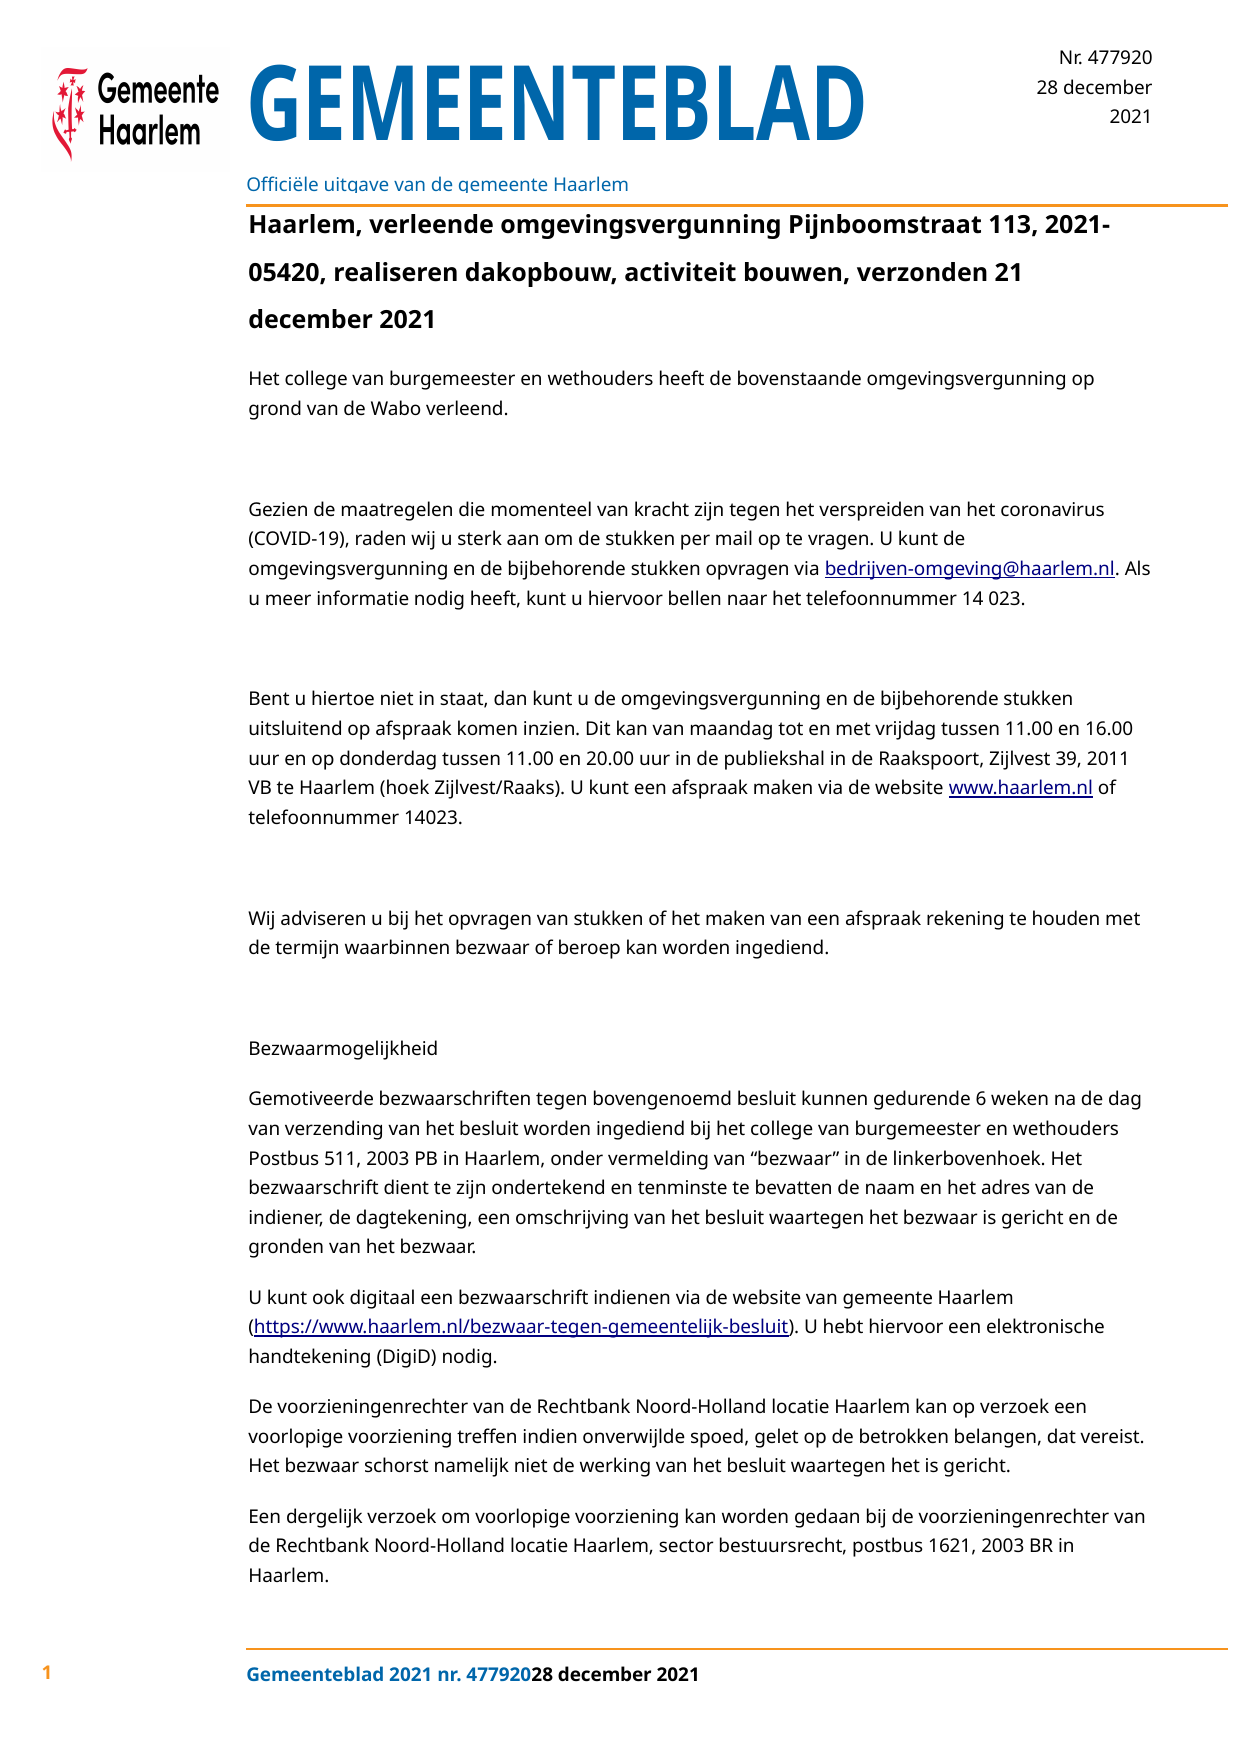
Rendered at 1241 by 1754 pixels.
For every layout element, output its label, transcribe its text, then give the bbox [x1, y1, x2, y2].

text Haarlem, verleende omgevingsvergunning Pijnboomstraat 113, 2021-05420, realiseren dakopbouw, activiteit bouwen, verzonden 21 december 2021 [248, 207, 1152, 336]
text Gemotiveerde bezwaarschriften tegen bovengenoemd besluit kunnen gedurende 6 weken na de dag van verzending van het besluit worden ingediend bij het college van burgemeester en wethouders Postbus 511, 2003 PB in Haarlem, onder vermelding van “bezwaar” in de linkerbovenhoek. Het bezwaarschrift dient te zijn ondertekend en tenminste te bevatten de naam en het adres van de indiener, de dagtekening, een omschrijving van het besluit waartegen het bezwaar is gericht en de gronden van het bezwaar. [248, 1086, 1152, 1259]
text Bezwaarmogelijkheid [248, 1035, 1152, 1061]
text Een dergelijk verzoek om voorlopige voorziening kan worden gedaan bij de voorzieningenrechter van de Rechtbank Noord-Holland locatie Haarlem, sector bestuursrecht, postbus 1621, 2003 BR in Haarlem. [248, 1503, 1152, 1588]
text Het college van burgemeester en wethouders heeft de bovenstaande omgevingsvergunning op grond van de Wabo verleend. [248, 366, 1152, 421]
text U kunt ook digitaal een bezwaarschrift indienen via de website van gemeente Haarlem (https://www.haarlem.nl/bezwaar-tegen-gemeentelijk-besluit). U hebt hiervoor een elektronische handtekening (DigiD) nodig. [248, 1284, 1152, 1369]
text Wij adviseren u bij het opvragen van stukken of het maken van een afspraak rekening te houden met de termijn waarbinnen bezwaar of beroep kan worden ingediend. [248, 905, 1152, 960]
text Bent u hiertoe niet in staat, dan kunt u de omgevingsvergunning en de bijbehorende stukken uitsluitend op afspraak komen inzien. Dit kan van maandag tot en met vrijdag tussen 11.00 en 16.00 uur en op donderdag tussen 11.00 en 20.00 uur in de publiekshal in de Raakspoort, Zijlvest 39, 2011 VB te Haarlem (hoek Zijlvest/Raaks). U kunt een afspraak maken via de website www.haarlem.nl of telefoonnummer 14023. [248, 686, 1152, 829]
text De voorzieningenrechter van de Rechtbank Noord-Holland locatie Haarlem kan op verzoek een voorlopige voorziening treffen indien onverwijlde spoed, gelet op de betrokken belangen, dat vereist. Het bezwaar schorst namelijk niet de werking van het besluit waartegen het is gericht. [248, 1393, 1152, 1478]
text Gezien de maatregelen die momenteel van kracht zijn tegen het verspreiden van het coronavirus (COVID-19), raden wij u sterk aan om de stukken per mail op te vragen. U kunt de omgevingsvergunning en de bijbehorende stukken opvragen via bedrijven-omgeving@haarlem.nl. Als u meer informatie nodig heeft, kunt u hiervoor bellen naar het telefoonnummer 14 023. [248, 496, 1152, 610]
picture [41, 47, 231, 172]
